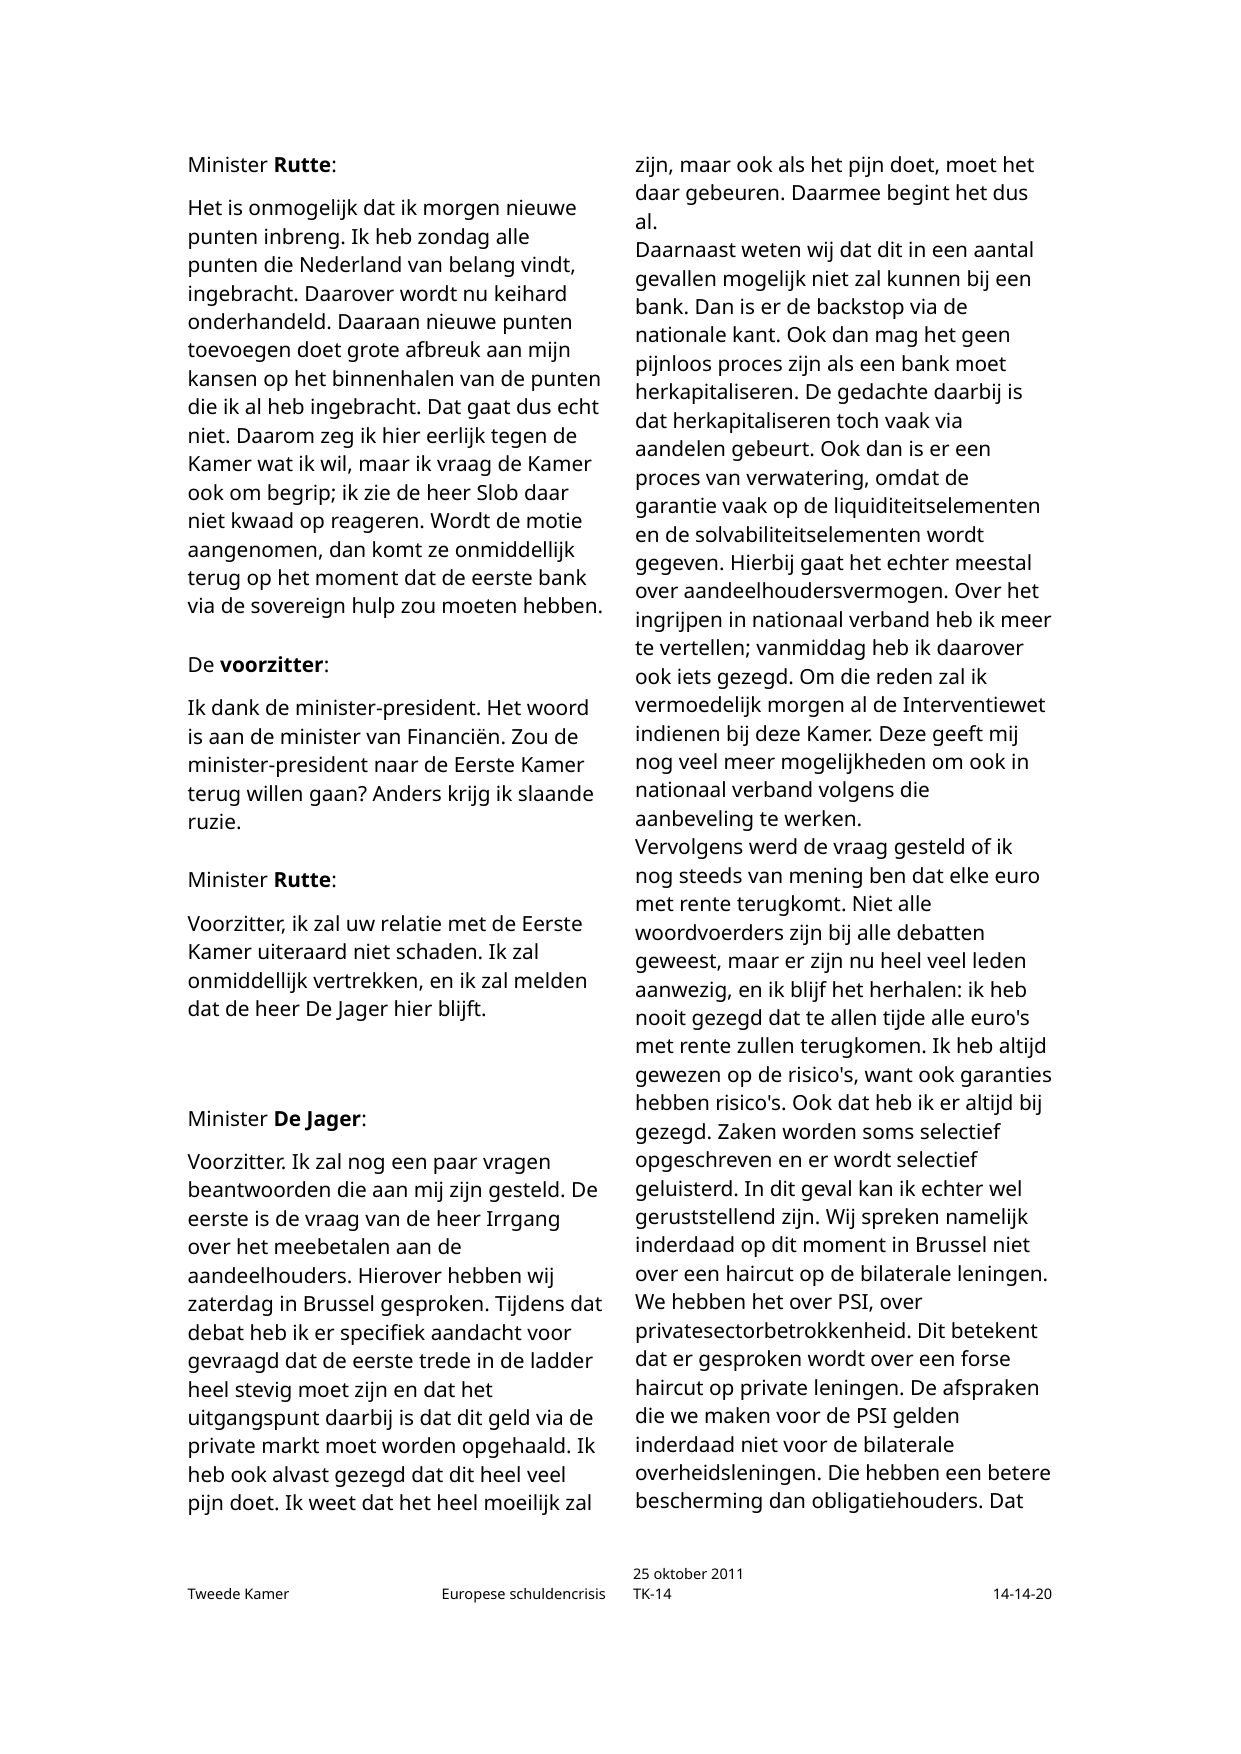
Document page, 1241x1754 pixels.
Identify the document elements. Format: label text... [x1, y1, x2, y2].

text Voorzitter, ik zal uw relatie met de Eerste Kamer uiteraard niet schaden. Ik zal onmiddellijk vertrekken, en ik zal melden dat de heer De Jager hier blijft. [187, 909, 605, 1023]
text De voorzitter: [187, 650, 605, 678]
text Vervolgens werd de vraag gesteld of ik nog steeds van mening ben dat elke euro met rente terugkomt. Niet alle woordvoerders zijn bij alle debatten geweest, maar er zijn nu heel veel leden aanwezig, en ik blijf het herhalen: ik heb nooit gezegd dat te allen tijde alle euro's met rente zullen terugkomen. Ik heb altijd gewezen op de risico's, want ook garanties hebben risico's. Ook dat heb ik er altijd bij gezegd. Zaken worden soms selectief opgeschreven en er wordt selectief geluisterd. In dit geval kan ik echter wel geruststellend zijn. Wij spreken namelijk inderdaad op dit moment in Brussel niet over een haircut op de bilaterale leningen. [635, 832, 1053, 1287]
text Minister Rutte: [187, 866, 605, 894]
text Minister Rutte: [187, 150, 605, 178]
text zijn, maar ook als het pijn doet, moet het daar gebeuren. Daarmee begint het dus al. [635, 150, 1053, 235]
text Daarnaast weten wij dat dit in een aantal gevallen mogelijk niet zal kunnen bij een bank. Dan is er de backstop via de nationale kant. Ook dan mag het geen pijnloos proces zijn als een bank moet herkapitaliseren. De gedachte daarbij is dat herkapitaliseren toch vaak via aandelen gebeurt. Ook dan is er een proces van verwatering, omdat de garantie vaak op de liquiditeitselementen en de solvabiliteitselementen wordt gegeven. Hierbij gaat het echter meestal over aandeelhoudersvermogen. Over het ingrijpen in nationaal verband heb ik meer te vertellen; vanmiddag heb ik daarover ook iets gezegd. Om die reden zal ik vermoedelijk morgen al de Interventiewet indienen bij deze Kamer. Deze geeft mij nog veel meer mogelijkheden om ook in nationaal verband volgens die aanbeveling te werken. [635, 235, 1053, 832]
text  [187, 1053, 605, 1081]
text Ik dank de minister-president. Het woord is aan de minister van Financiën. Zou de minister-president naar de Eerste Kamer terug willen gaan? Anders krijg ik slaande ruzie. [187, 693, 605, 836]
text Het is onmogelijk dat ik morgen nieuwe punten inbreng. Ik heb zondag alle punten die Nederland van belang vindt, ingebracht. Daarover wordt nu keihard onderhandeld. Daaraan nieuwe punten toevoegen doet grote afbreuk aan mijn kansen op het binnenhalen van de punten die ik al heb ingebracht. Dat gaat dus echt niet. Daarom zeg ik hier eerlijk tegen de Kamer wat ik wil, maar ik vraag de Kamer ook om begrip; ik zie de heer Slob daar niet kwaad op reageren. Wordt de motie aangenomen, dan komt ze onmiddellijk terug op het moment dat de eerste bank via de sovereign hulp zou moeten hebben. [187, 193, 605, 620]
text Voorzitter. Ik zal nog een paar vragen beantwoorden die aan mij zijn gesteld. De eerste is de vraag van de heer Irrgang over het meebetalen aan de aandeelhouders. Hierover hebben wij zaterdag in Brussel gesproken. Tijdens dat debat heb ik er specifiek aandacht voor gevraagd dat de eerste trede in de ladder heel stevig moet zijn en dat het uitgangspunt daarbij is dat dit geld via de private markt moet worden opgehaald. Ik heb ook alvast gezegd dat dit heel veel pijn doet. Ik weet dat het heel moeilijk zal [187, 1147, 605, 1517]
text We hebben het over PSI, over privatesectorbetrokkenheid. Dit betekent dat er gesproken wordt over een forse haircut op private leningen. De afspraken die we maken voor de PSI gelden inderdaad niet voor de bilaterale overheidsleningen. Die hebben een betere bescherming dan obligatiehouders. Dat [635, 1287, 1053, 1515]
text Minister De Jager: [187, 1104, 605, 1132]
